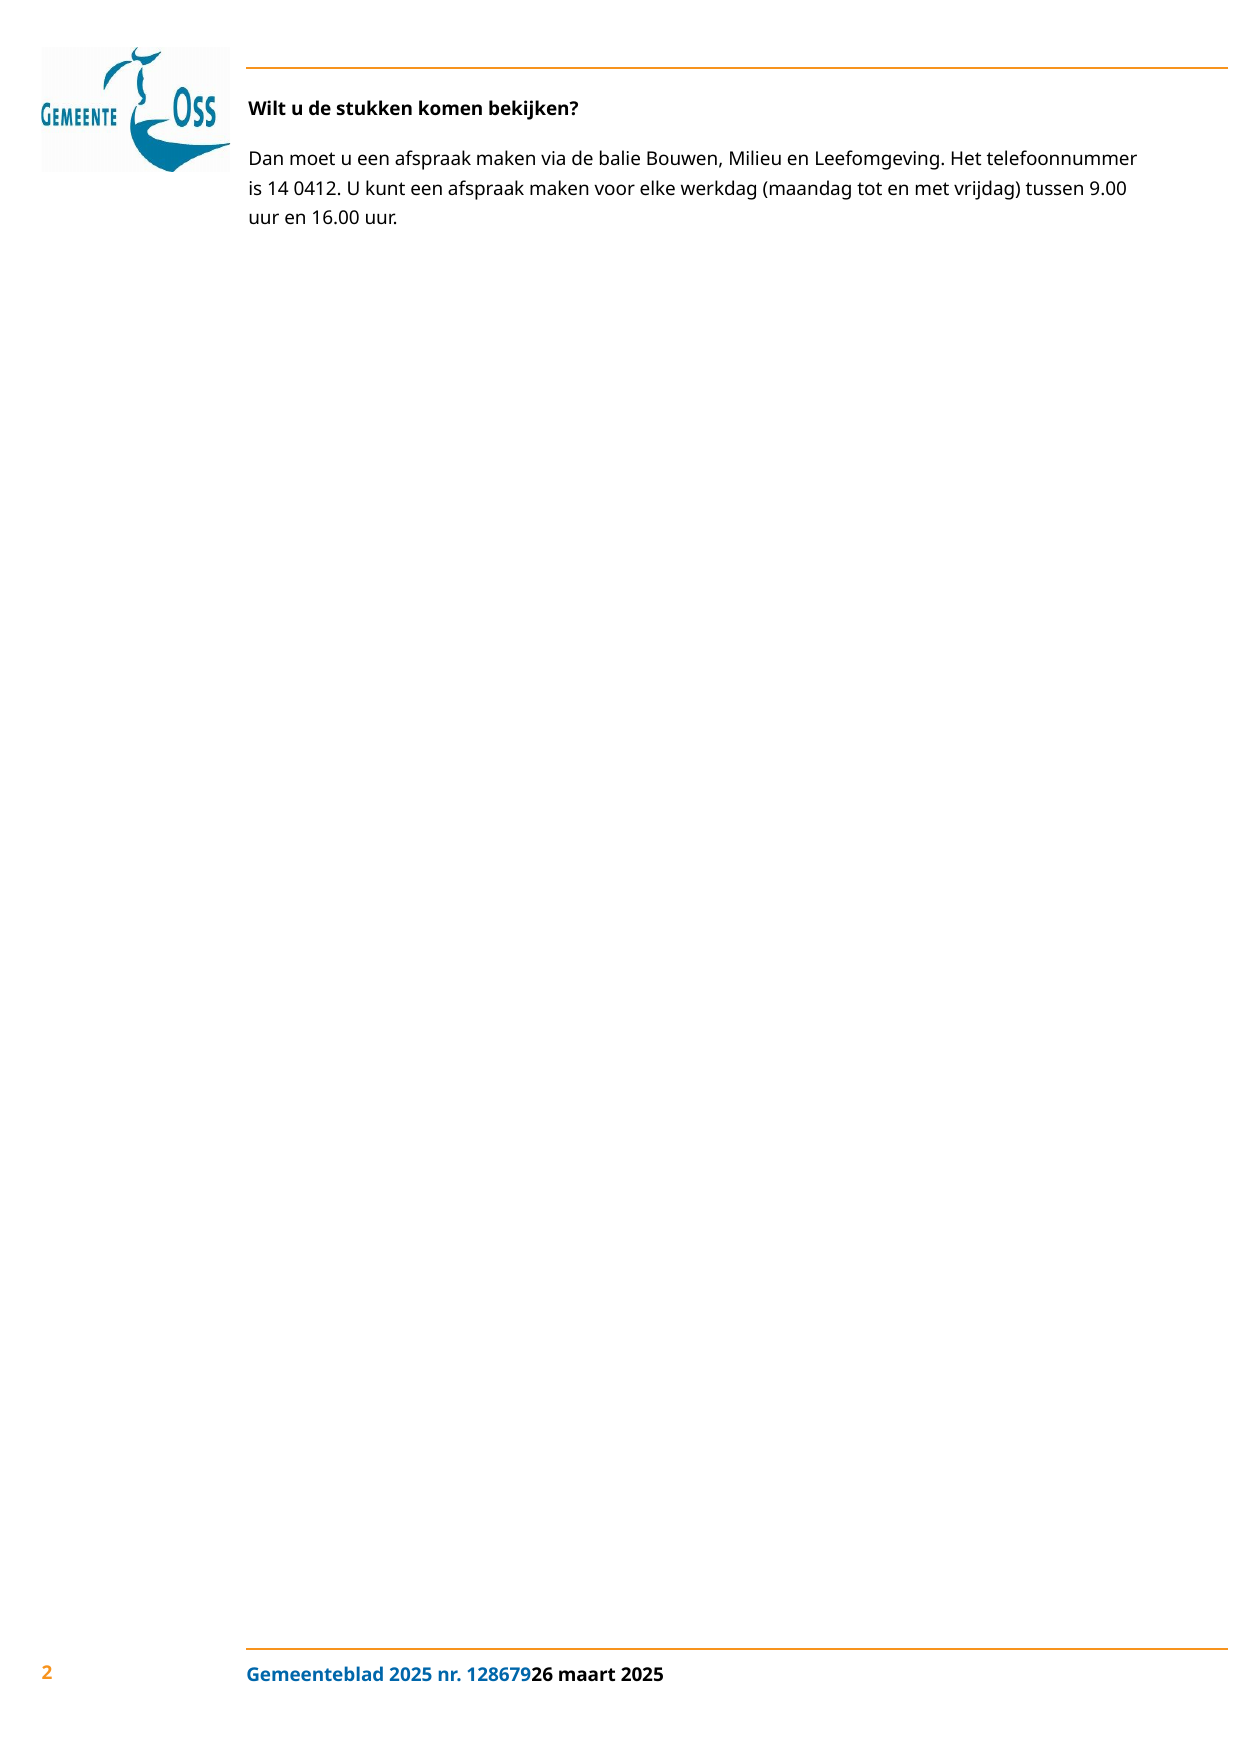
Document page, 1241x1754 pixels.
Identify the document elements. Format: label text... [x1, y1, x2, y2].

picture [41, 47, 231, 172]
text Wilt u de stukken komen bekijken? [248, 95, 1152, 121]
text Dan moet u een afspraak maken via de balie Bouwen, Milieu en Leefomgeving. Het telefoonnummer is 14 0412. U kunt een afspraak maken voor elke werkdag (maandag tot en met vrijdag) tussen 9.00 uur en 16.00 uur. [248, 145, 1152, 230]
